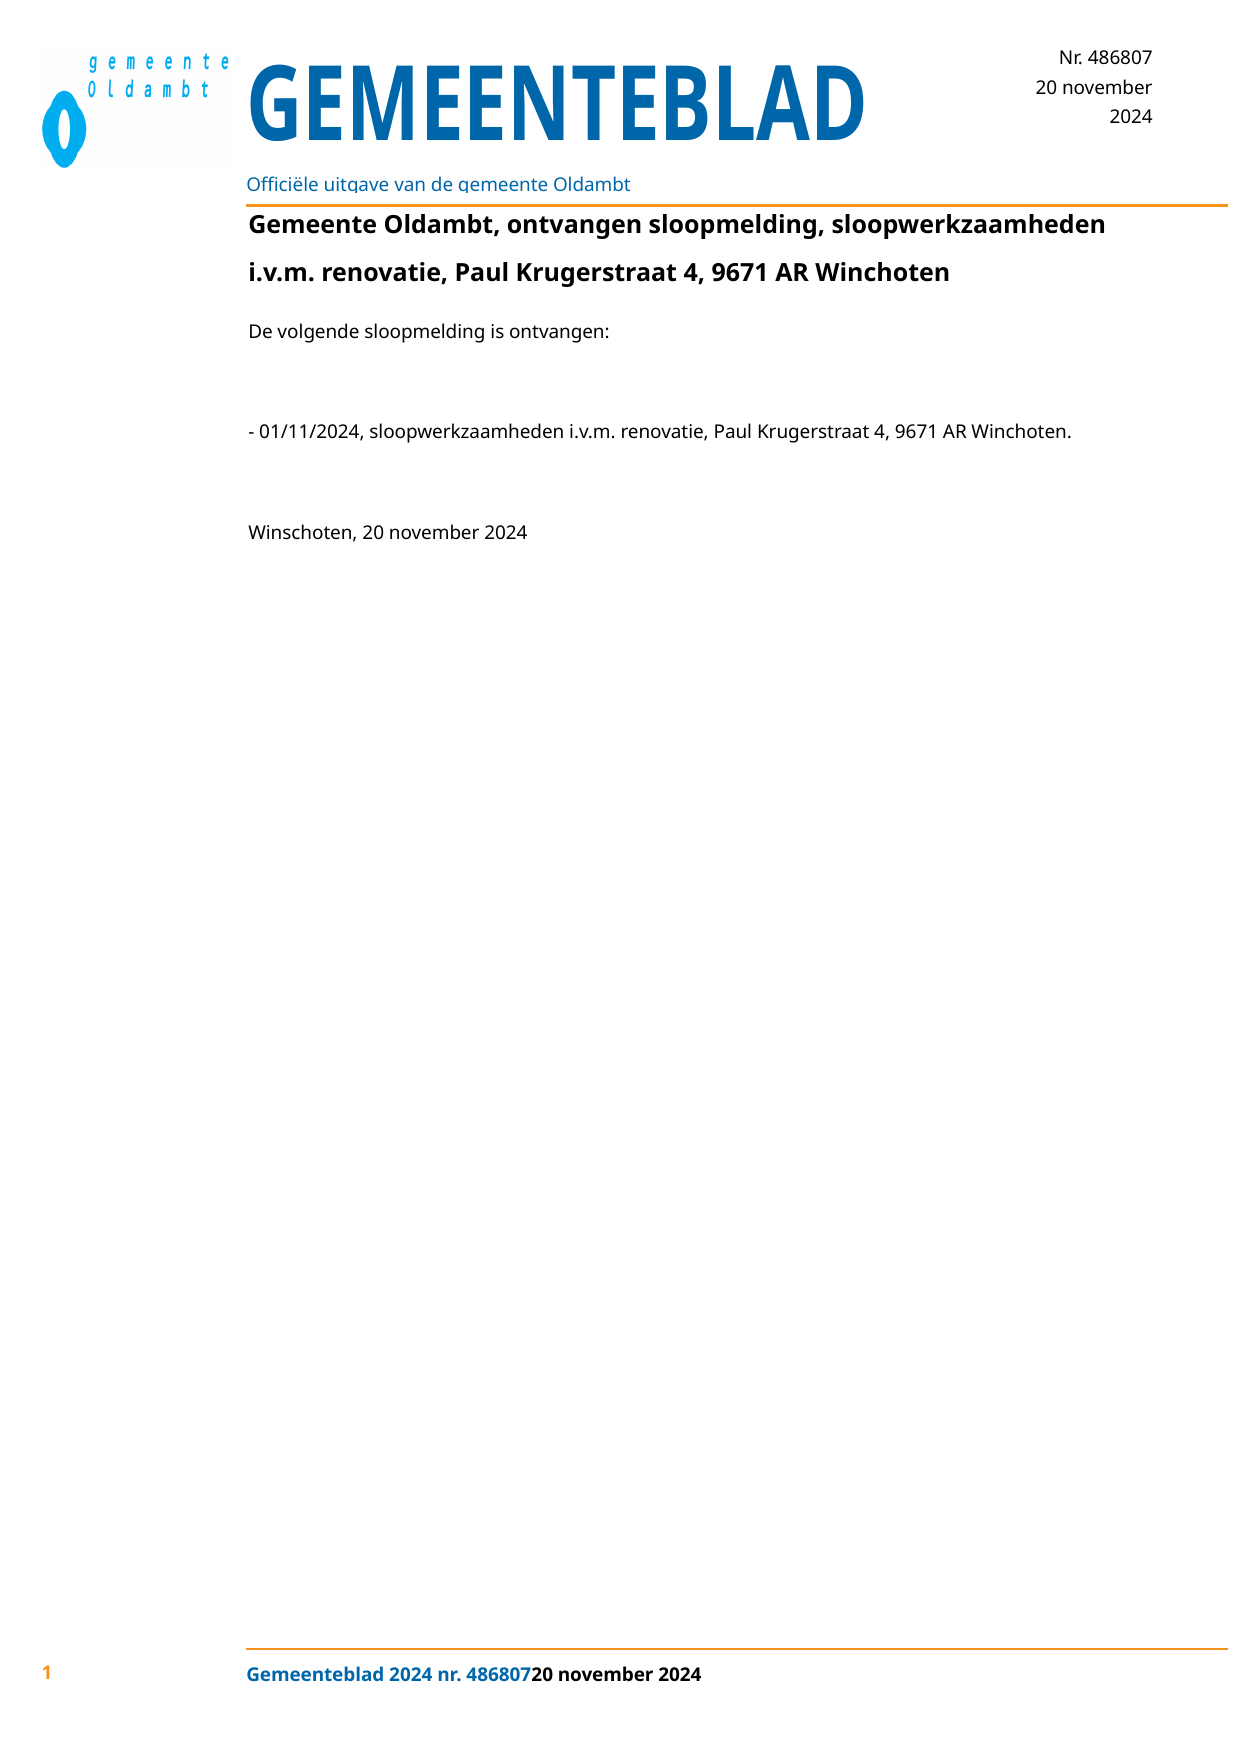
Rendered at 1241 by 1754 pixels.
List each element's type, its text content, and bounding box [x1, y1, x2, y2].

text De volgende sloopmelding is ontvangen: [248, 318, 1152, 344]
text Gemeente Oldambt, ontvangen sloopmelding, sloopwerkzaamheden i.v.m. renovatie, Paul Krugerstraat 4, 9671 AR Winchoten [248, 207, 1152, 288]
text Winschoten, 20 november 2024 [248, 519, 1152, 545]
text - 01/11/2024, sloopwerkzaamheden i.v.m. renovatie, Paul Krugerstraat 4, 9671 AR Winchoten. [248, 419, 1152, 444]
picture [41, 47, 231, 172]
